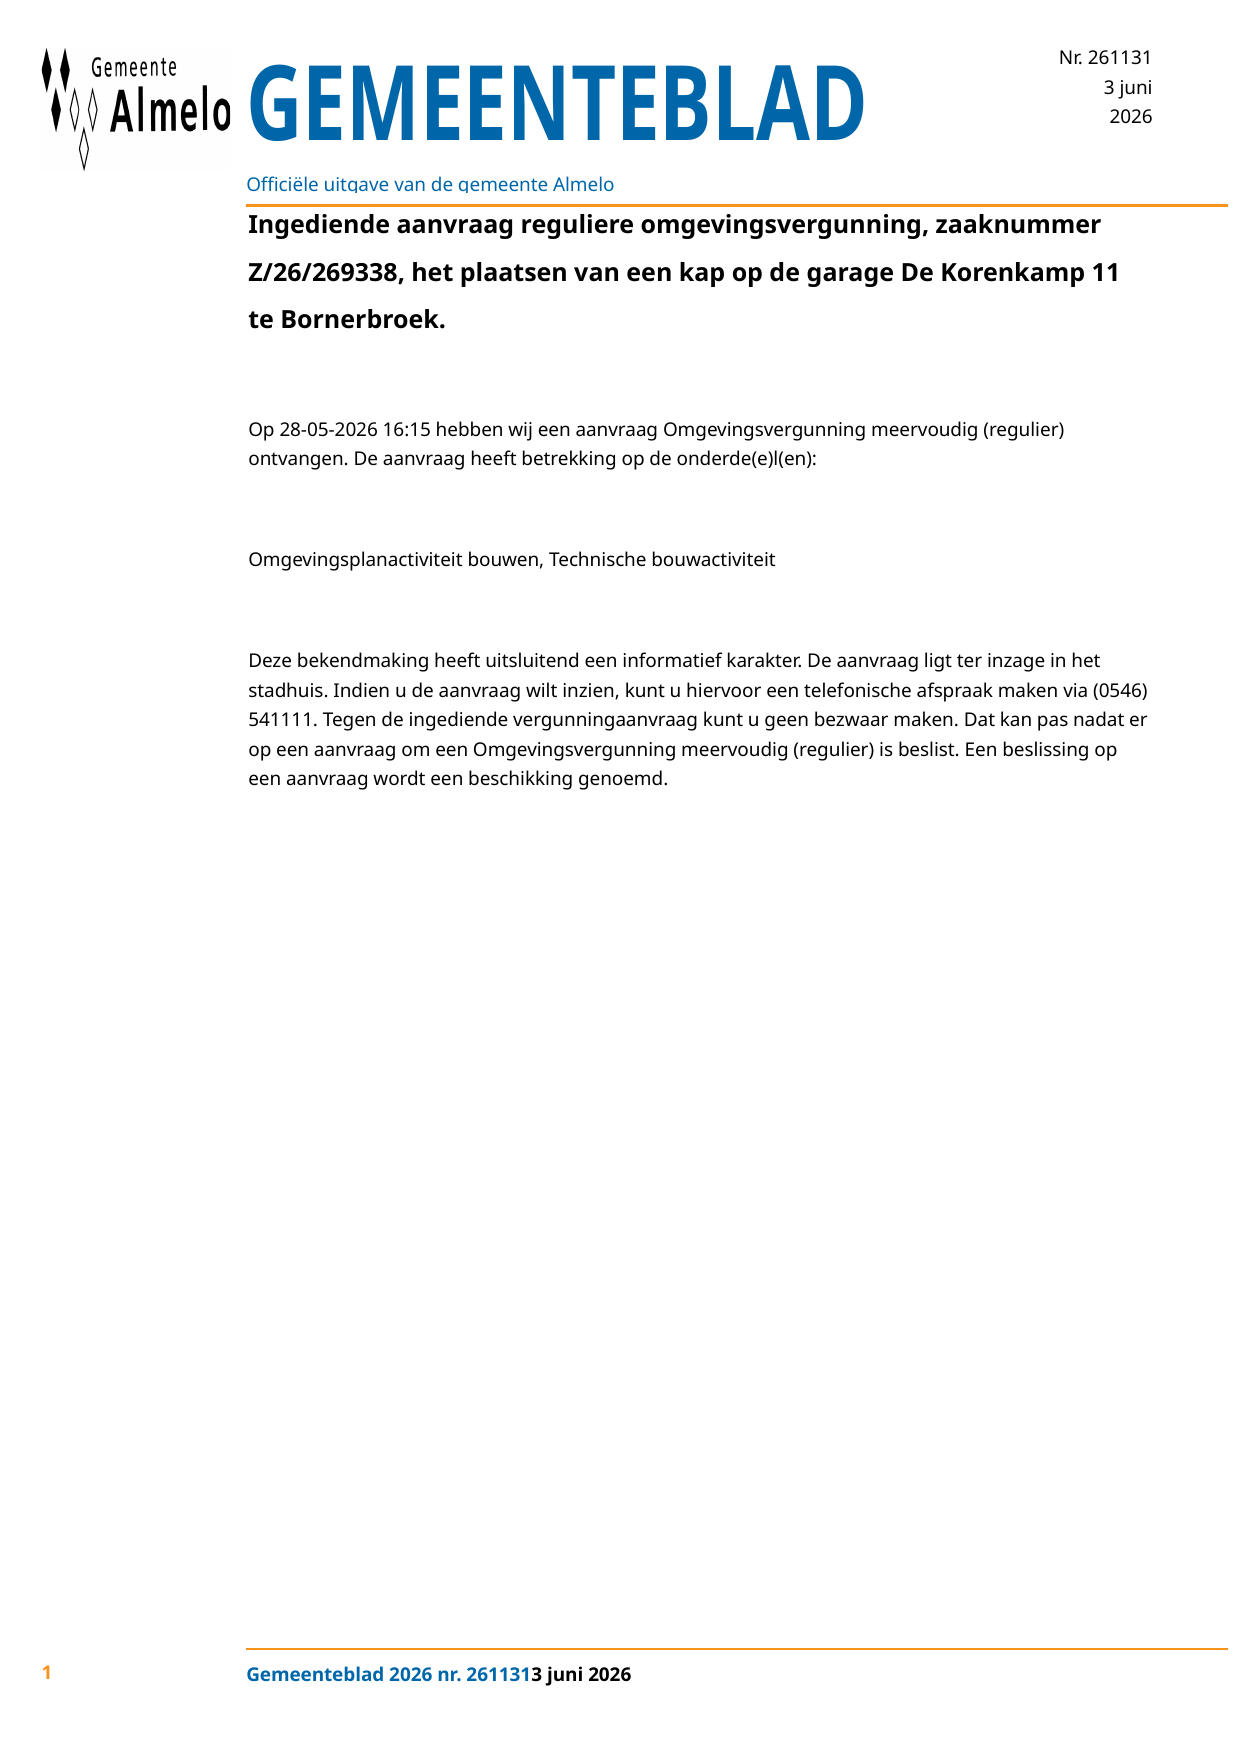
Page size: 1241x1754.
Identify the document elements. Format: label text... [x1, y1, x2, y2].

text Ingediende aanvraag reguliere omgevingsvergunning, zaaknummer Z/26/269338, het plaatsen van een kap op de garage De Korenkamp 11 te Bornerbroek. [248, 207, 1152, 336]
text Op 28-05-2026 16:15 hebben wij een aanvraag Omgevingsvergunning meervoudig (regulier) ontvangen. De aanvraag heeft betrekking op de onderde(e)l(en): [248, 416, 1152, 471]
text Deze bekendmaking heeft uitsluitend een informatief karakter. De aanvraag ligt ter inzage in het stadhuis. Indien u de aanvraag wilt inzien, kunt u hiervoor een telefonische afspraak maken via (0546) 541111. Tegen de ingediende vergunningaanvraag kunt u geen bezwaar maken. Dat kan pas nadat er op een aanvraag om een Omgevingsvergunning meervoudig (regulier) is beslist. Een beslissing op een aanvraag wordt een beschikking genoemd. [248, 647, 1152, 791]
text Omgevingsplanactiviteit bouwen, Technische bouwactiviteit [248, 546, 1152, 572]
picture [41, 47, 231, 172]
